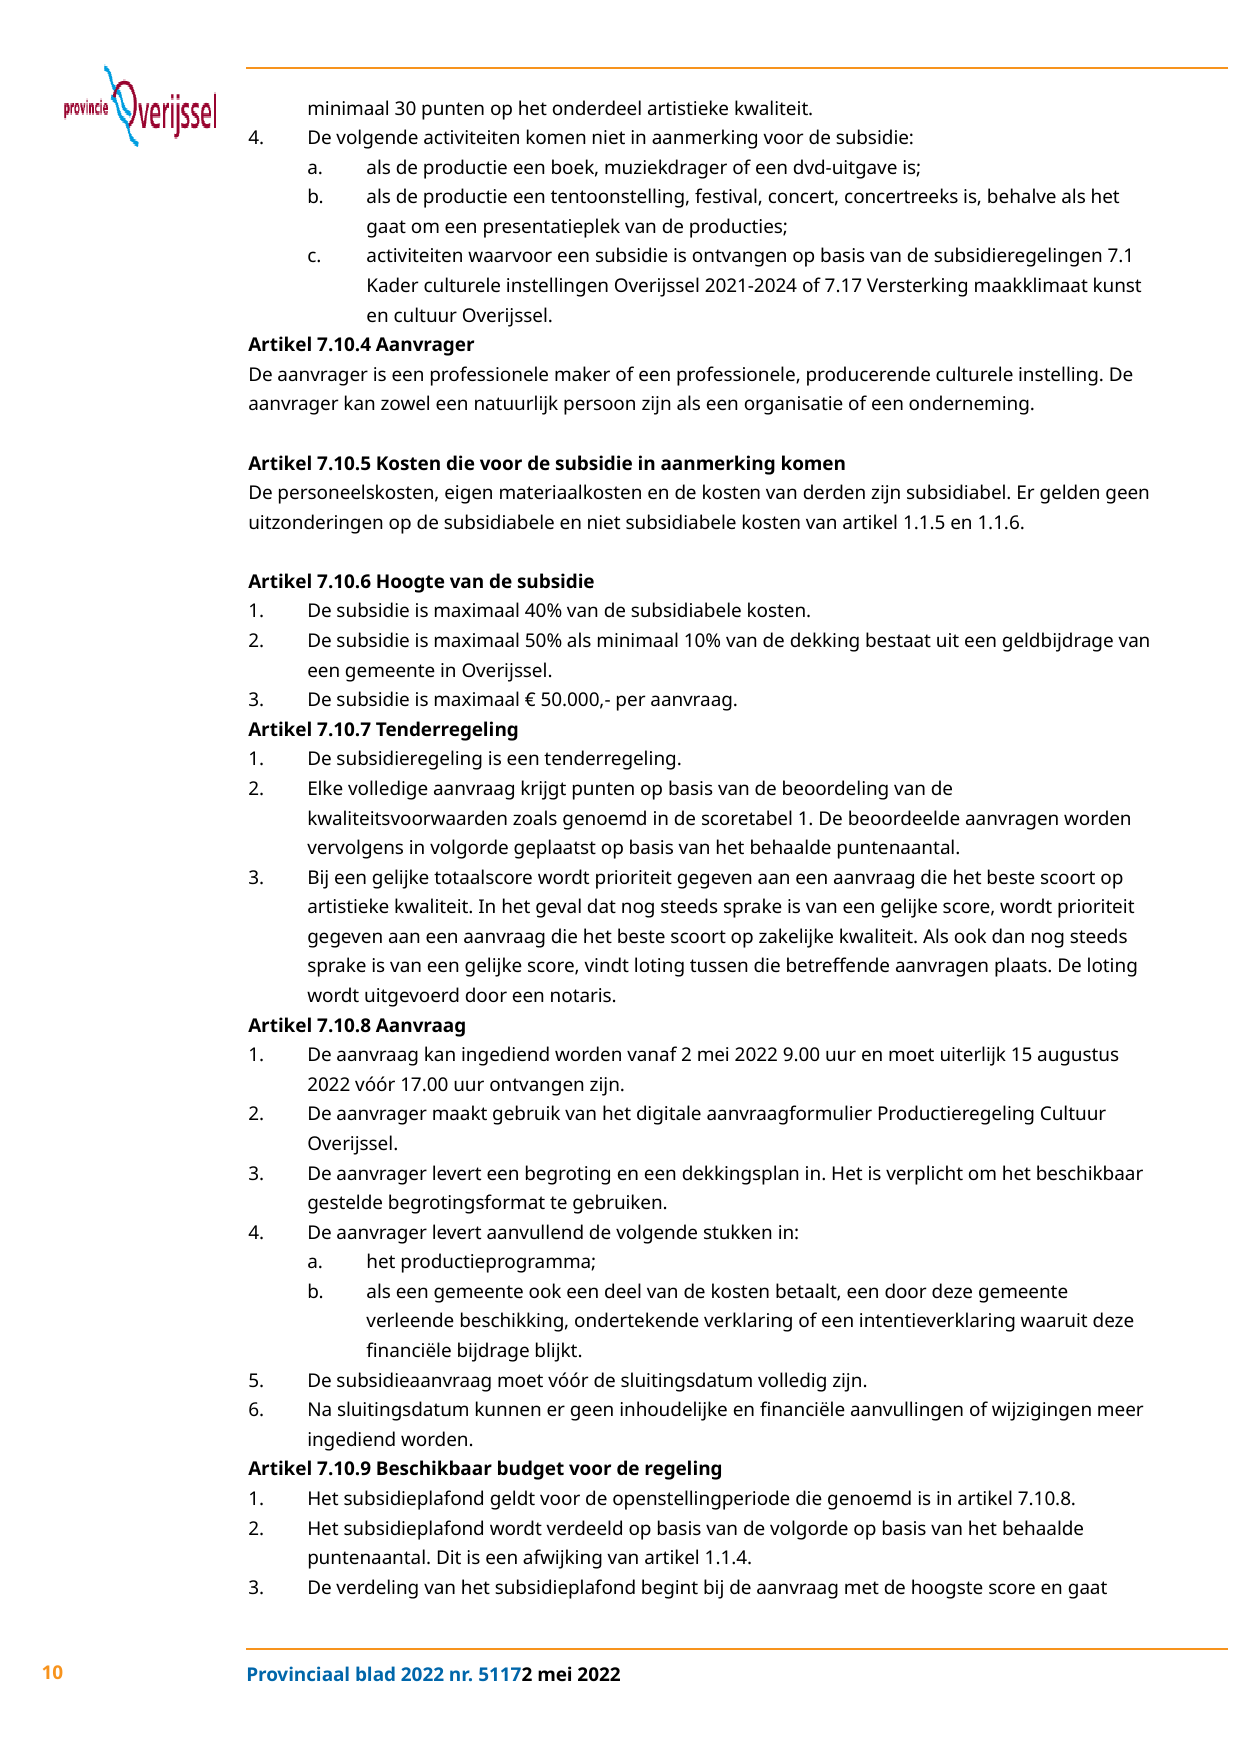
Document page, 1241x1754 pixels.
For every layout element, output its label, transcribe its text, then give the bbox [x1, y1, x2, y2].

list De aanvraag kan ingediend worden vanaf 2 mei 2022 9.00 uur en moet uiterlijk 15 augustus 2022 vóór 17.00 uur ontvangen zijn. [248, 1041, 1152, 1097]
list De aanvrager maakt gebruik van het digitale aanvraagformulier Productieregeling Cultuur Overijssel. [248, 1101, 1152, 1156]
picture [41, 47, 231, 172]
list De subsidieregeling is een tenderregeling. [248, 746, 1152, 771]
text Artikel 7.10.5 Kosten die voor de subsidie in aanmerking komen [248, 450, 1152, 476]
list Elke volledige aanvraag krijgt punten op basis van de beoordeling van de kwaliteitsvoorwaarden zoals genoemd in de scoretabel 1. De beoordeelde aanvragen worden vervolgens in volgorde geplaatst op basis van het behaalde puntenaantal. [248, 775, 1152, 860]
list De aanvrager levert aanvullend de volgende stukken in: [248, 1219, 1152, 1245]
list De aanvrager levert een begroting en een dekkingsplan in. Het is verplicht om het beschikbaar gestelde begrotingsformat te gebruiken. [248, 1160, 1152, 1215]
text Artikel 7.10.8 Aanvraag [248, 1012, 1152, 1038]
text Artikel 7.10.4 Aanvrager [248, 331, 1152, 357]
list Na sluitingsdatum kunnen er geen inhoudelijke en financiële aanvullingen of wijzigingen meer ingediend worden. [248, 1396, 1152, 1452]
text De aanvrager is een professionele maker of een professionele, producerende culturele instelling. De aanvrager kan zowel een natuurlijk persoon zijn als een organisatie of een onderneming. [248, 361, 1152, 416]
list De subsidie is maximaal 50% als minimaal 10% van de dekking bestaat uit een geldbijdrage van een gemeente in Overijssel. [248, 627, 1152, 683]
list De verdeling van het subsidieplafond begint bij de aanvraag met de hoogste score en gaat [248, 1574, 1152, 1600]
list als de productie een tentoonstelling, festival, concert, concertreeks is, behalve als het gaat om een presentatieplek van de producties; [307, 183, 1152, 239]
list het productieprogramma; [307, 1248, 1152, 1274]
text Artikel 7.10.7 Tenderregeling [248, 716, 1152, 742]
text De personeelskosten, eigen materiaalkosten en de kosten van derden zijn subsidiabel. Er gelden geen uitzonderingen op de subsidiabele en niet subsidiabele kosten van artikel 1.1.5 en 1.1.6. [248, 479, 1152, 535]
list activiteiten waarvoor een subsidie is ontvangen op basis van de subsidieregelingen 7.1 Kader culturele instellingen Overijssel 2021-2024 of 7.17 Versterking maakklimaat kunst en cultuur Overijssel. [307, 243, 1152, 328]
text Artikel 7.10.6 Hoogte van de subsidie [248, 568, 1152, 594]
list minimaal 30 punten op het onderdeel artistieke kwaliteit. [248, 95, 1152, 121]
list De volgende activiteiten komen niet in aanmerking voor de subsidie: [248, 124, 1152, 150]
list als de productie een boek, muziekdrager of een dvd-uitgave is; [307, 154, 1152, 180]
list De subsidie is maximaal 40% van de subsidiabele kosten. [248, 598, 1152, 623]
list als een gemeente ook een deel van de kosten betaalt, een door deze gemeente verleende beschikking, ondertekende verklaring of een intentieverklaring waaruit deze financiële bijdrage blijkt. [307, 1278, 1152, 1363]
list De subsidie is maximaal € 50.000,- per aanvraag. [248, 686, 1152, 712]
text Artikel 7.10.9 Beschikbaar budget voor de regeling [248, 1456, 1152, 1481]
list Het subsidieplafond geldt voor de openstellingperiode die genoemd is in artikel 7.10.8. [248, 1485, 1152, 1511]
list Bij een gelijke totaalscore wordt prioriteit gegeven aan een aanvraag die het beste scoort op artistieke kwaliteit. In het geval dat nog steeds sprake is van een gelijke score, wordt prioriteit gegeven aan een aanvraag die het beste scoort op zakelijke kwaliteit. Als ook dan nog steeds sprake is van een gelijke score, vindt loting tussen die betreffende aanvragen plaats. De loting wordt uitgevoerd door een notaris. [248, 864, 1152, 1008]
list De subsidieaanvraag moet vóór de sluitingsdatum volledig zijn. [248, 1367, 1152, 1393]
list Het subsidieplafond wordt verdeeld op basis van de volgorde op basis van het behaalde puntenaantal. Dit is een afwijking van artikel 1.1.4. [248, 1515, 1152, 1570]
